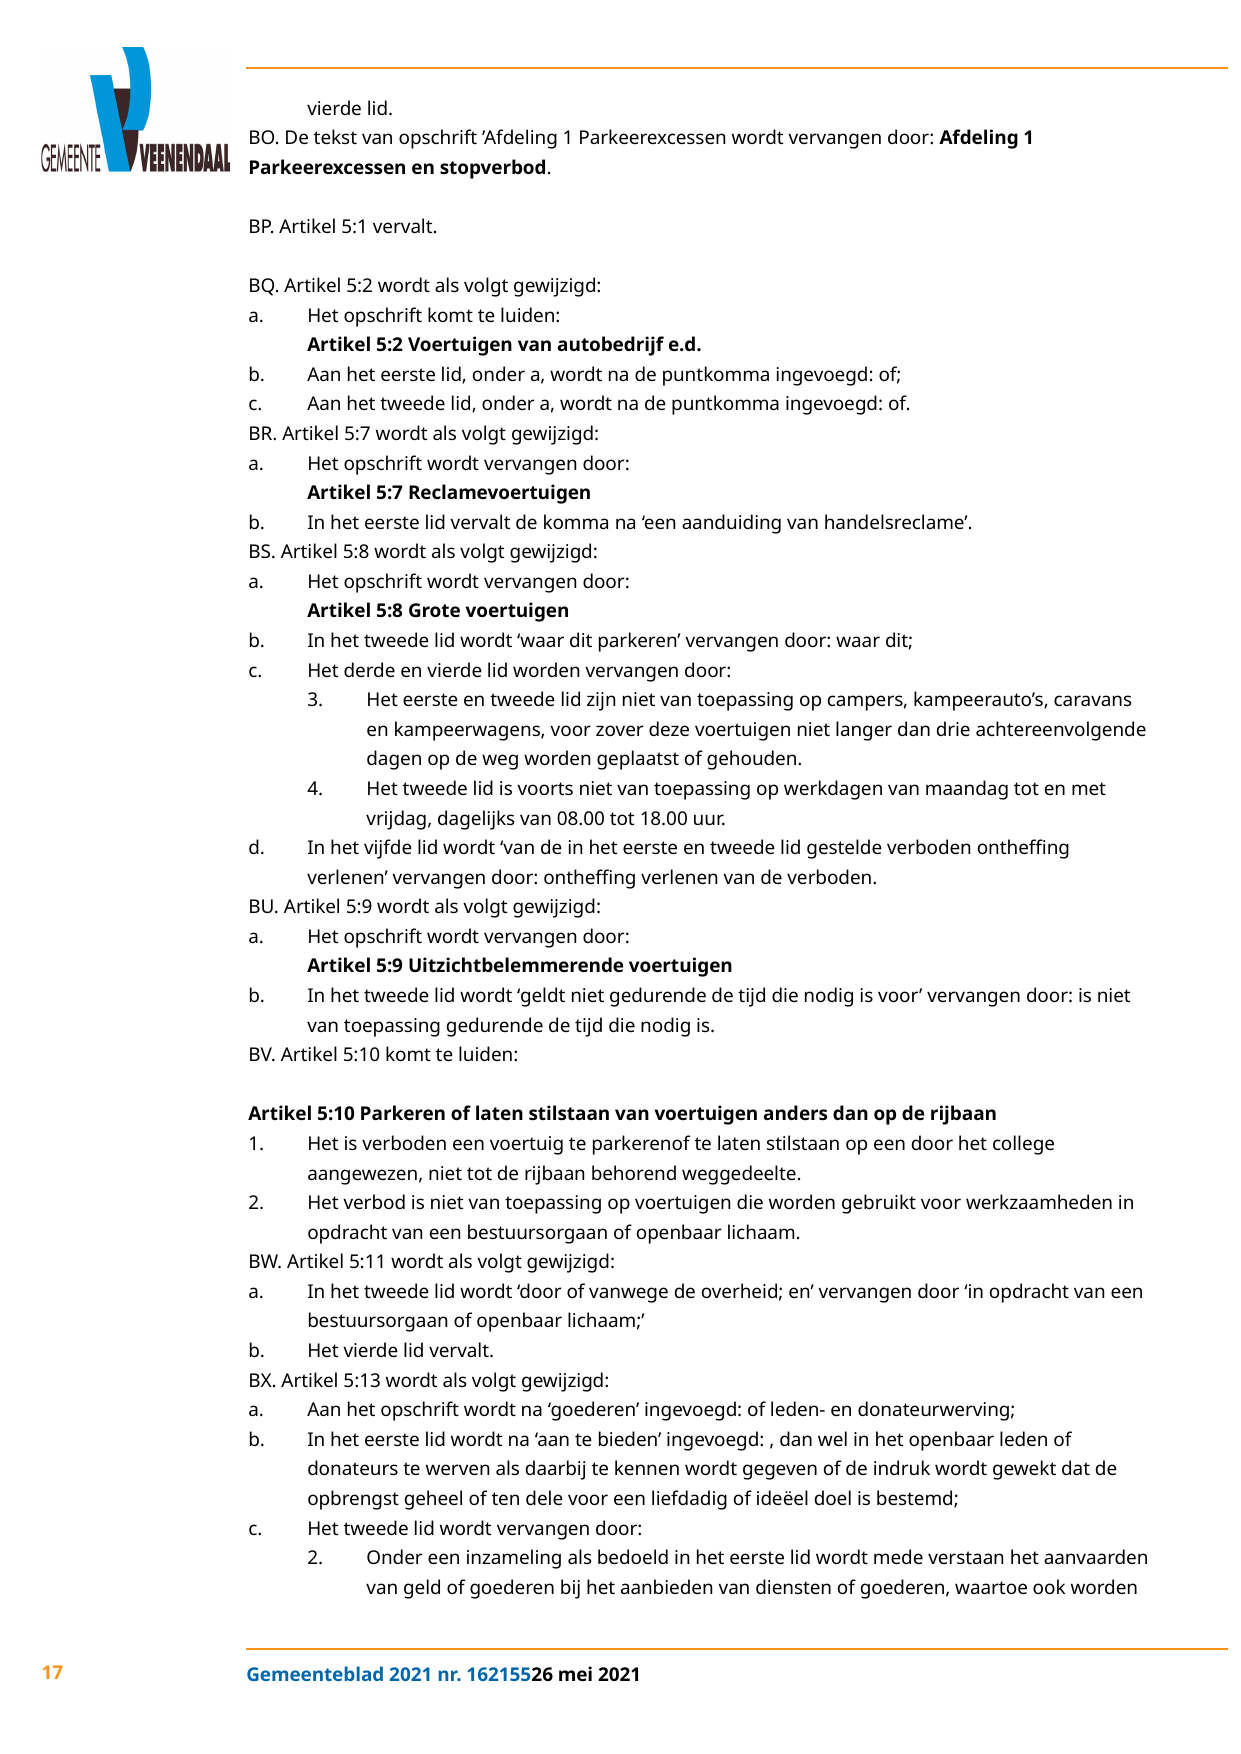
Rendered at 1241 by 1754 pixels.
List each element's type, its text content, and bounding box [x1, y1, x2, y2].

list Aan het tweede lid, onder a, wordt na de puntkomma ingevoegd: of. [248, 391, 1152, 416]
text Artikel 5:10 Parkeren of laten stilstaan van voertuigen anders dan op de rijbaan [248, 1101, 1152, 1126]
text BV. Artikel 5:10 komt te luiden: [248, 1041, 1152, 1067]
text BO. De tekst van opschrift ’Afdeling 1 Parkeerexcessen wordt vervangen door: Afdeling 1 Parkeerexcessen en stopverbod. [248, 124, 1152, 180]
list Artikel 5:2 Voertuigen van autobedrijf e.d. [248, 331, 1152, 357]
text BX. Artikel 5:13 wordt als volgt gewijzigd: [248, 1367, 1152, 1393]
list Het verbod is niet van toepassing op voertuigen die worden gebruikt voor werkzaamheden in opdracht van een bestuursorgaan of openbaar lichaam. [248, 1189, 1152, 1245]
text BU. Artikel 5:9 wordt als volgt gewijzigd: [248, 893, 1152, 919]
list Het vierde lid vervalt. [248, 1337, 1152, 1363]
list vierde lid. [248, 95, 1152, 121]
text BQ. Artikel 5:2 wordt als volgt gewijzigd: [248, 272, 1152, 298]
text BW. Artikel 5:11 wordt als volgt gewijzigd: [248, 1248, 1152, 1274]
list Artikel 5:8 Grote voertuigen [248, 598, 1152, 623]
picture [41, 47, 130, 172]
list In het eerste lid wordt na ‘aan te bieden’ ingevoegd: , dan wel in het openbaar leden of donateurs te werven als daarbij te kennen wordt gegeven of de indruk wordt gewekt dat de opbrengst geheel of ten dele voor een liefdadig of ideëel doel is bestemd; [248, 1426, 1152, 1511]
list Aan het eerste lid, onder a, wordt na de puntkomma ingevoegd: of; [248, 361, 1152, 387]
list Aan het opschrift wordt na ‘goederen’ ingevoegd: of leden- en donateurwerving; [248, 1396, 1152, 1422]
list Het eerste en tweede lid zijn niet van toepassing op campers, kampeerauto’s, caravans en kampeerwagens, voor zover deze voertuigen niet langer dan drie achtereenvolgende dagen op de weg worden geplaatst of gehouden. [307, 686, 1152, 771]
list Artikel 5:7 Reclamevoertuigen [248, 479, 1152, 505]
list Het tweede lid wordt vervangen door: [248, 1515, 1152, 1541]
text BR. Artikel 5:7 wordt als volgt gewijzigd: [248, 420, 1152, 446]
list In het vijfde lid wordt ‘van de in het eerste en tweede lid gestelde verboden ontheffing verlenen’ vervangen door: ontheffing verlenen van de verboden. [248, 834, 1152, 890]
list Het opschrift komt te luiden: [248, 302, 1152, 328]
list In het eerste lid vervalt de komma na ‘een aanduiding van handelsreclame’. [248, 509, 1152, 535]
text BS. Artikel 5:8 wordt als volgt gewijzigd: [248, 538, 1152, 564]
list Het opschrift wordt vervangen door: [248, 923, 1152, 949]
list Artikel 5:9 Uitzichtbelemmerende voertuigen [248, 953, 1152, 978]
list In het tweede lid wordt ‘waar dit parkeren’ vervangen door: waar dit; [248, 627, 1152, 653]
list Het is verboden een voertuig te parkerenof te laten stilstaan op een door het college aangewezen, niet tot de rijbaan behorend weggedeelte. [248, 1130, 1152, 1186]
list In het tweede lid wordt ‘geldt niet gedurende de tijd die nodig is voor’ vervangen door: is niet van toepassing gedurende de tijd die nodig is. [248, 982, 1152, 1038]
list Onder een inzameling als bedoeld in het eerste lid wordt mede verstaan het aanvaarden van geld of goederen bij het aanbieden van diensten of goederen, waartoe ook worden [307, 1544, 1152, 1600]
text BP. Artikel 5:1 vervalt. [248, 213, 1152, 239]
list Het opschrift wordt vervangen door: [248, 450, 1152, 476]
list Het tweede lid is voorts niet van toepassing op werkdagen van maandag tot en met vrijdag, dagelijks van 08.00 tot 18.00 uur. [307, 775, 1152, 831]
list Het opschrift wordt vervangen door: [248, 568, 1152, 594]
list Het derde en vierde lid worden vervangen door: [248, 657, 1152, 683]
picture [123, 47, 231, 172]
list In het tweede lid wordt ‘door of vanwege de overheid; en’ vervangen door ‘in opdracht van een bestuursorgaan of openbaar lichaam;’ [248, 1278, 1152, 1333]
